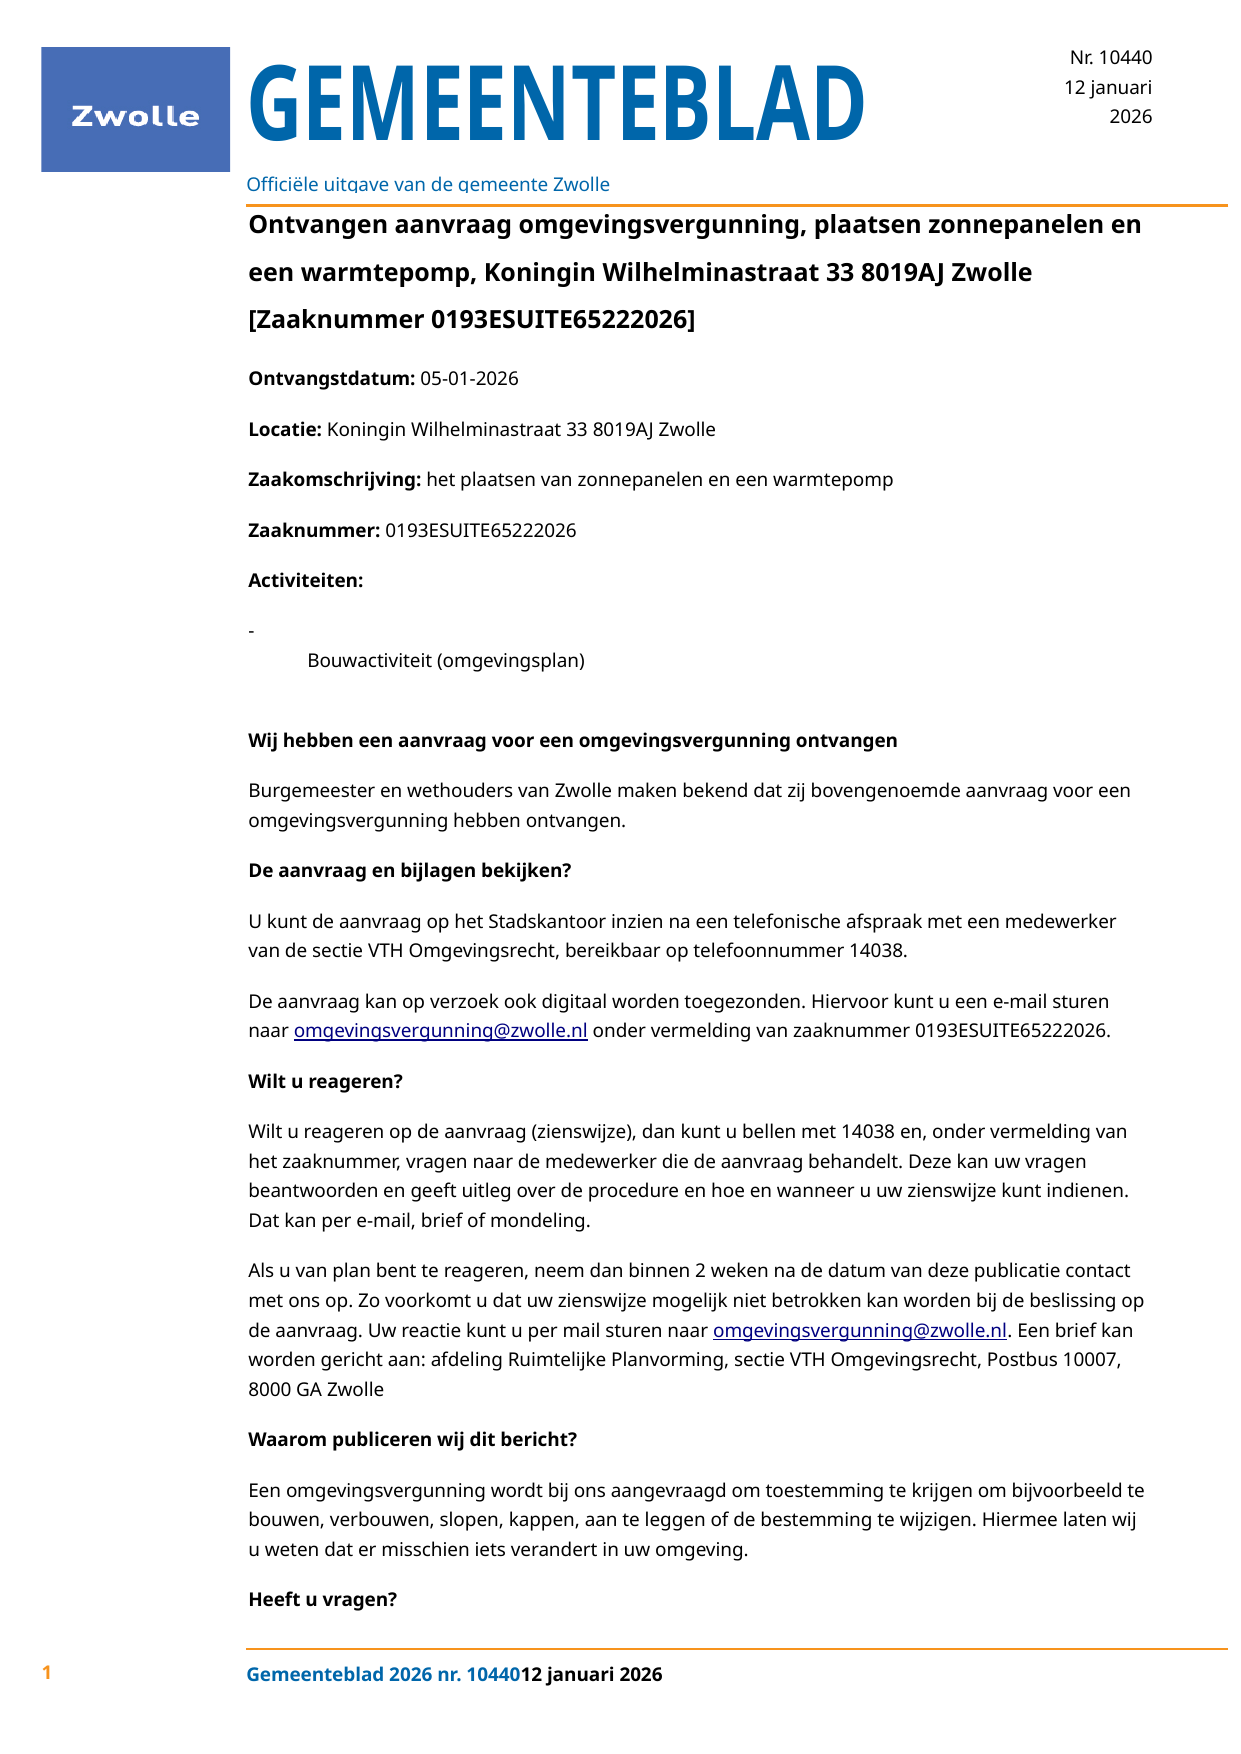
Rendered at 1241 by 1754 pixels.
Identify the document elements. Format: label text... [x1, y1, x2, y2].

list Bouwactiviteit (omgevingsplan) [248, 647, 1152, 673]
text Wilt u reageren? [248, 1068, 1152, 1094]
text Ontvangstdatum: 05-01-2026 [248, 366, 1152, 391]
text Activiteiten: [248, 567, 1152, 593]
text Zaakomschrijving: het plaatsen van zonnepanelen en een warmtepomp [248, 466, 1152, 492]
text Wij hebben een aanvraag voor een omgevingsvergunning ontvangen [248, 727, 1152, 753]
text Zaaknummer: 0193ESUITE65222026 [248, 517, 1152, 542]
text Als u van plan bent te reageren, neem dan binnen 2 weken na de datum van deze publicatie contact met ons op. Zo voorkomt u dat uw zienswijze mogelijk niet betrokken kan worden bij de beslissing op de aanvraag. Uw reactie kunt u per mail sturen naar omgevingsvergunning@zwolle.nl. Een brief kan worden gericht aan: afdeling Ruimtelijke Planvorming, sectie VTH Omgevingsrecht, Postbus 10007, 8000 GA Zwolle [248, 1258, 1152, 1402]
text Waarom publiceren wij dit bericht? [248, 1426, 1152, 1452]
text Heeft u vragen? [248, 1586, 1152, 1612]
text Ontvangen aanvraag omgevingsvergunning, plaatsen zonnepanelen en een warmtepomp, Koningin Wilhelminastraat 33 8019AJ Zwolle [Zaaknummer 0193ESUITE65222026] [248, 207, 1152, 336]
text De aanvraag en bijlagen bekijken? [248, 858, 1152, 883]
picture [41, 47, 231, 172]
text Een omgevingsvergunning wordt bij ons aangevraagd om toestemming te krijgen om bijvoorbeeld te bouwen, verbouwen, slopen, kappen, aan te leggen of de bestemming te wijzigen. Hiermee laten wij u weten dat er misschien iets verandert in uw omgeving. [248, 1477, 1152, 1562]
text Wilt u reageren op de aanvraag (zienswijze), dan kunt u bellen met 14038 en, onder vermelding van het zaaknummer, vragen naar de medewerker die de aanvraag behandelt. Deze kan uw vragen beantwoorden en geeft uitleg over de procedure en hoe en wanneer u uw zienswijze kunt indienen. Dat kan per e-mail, brief of mondeling. [248, 1118, 1152, 1233]
text U kunt de aanvraag op het Stadskantoor inzien na een telefonische afspraak met een medewerker van de sectie VTH Omgevingsrecht, bereikbaar op telefoonnummer 14038. [248, 908, 1152, 963]
text De aanvraag kan op verzoek ook digitaal worden toegezonden. Hiervoor kunt u een e-mail sturen naar omgevingsvergunning@zwolle.nl onder vermelding van zaaknummer 0193ESUITE65222026. [248, 988, 1152, 1043]
text Locatie: Koningin Wilhelminastraat 33 8019AJ Zwolle [248, 416, 1152, 442]
text Burgemeester en wethouders van Zwolle maken bekend dat zij bovengenoemde aanvraag voor een omgevingsvergunning hebben ontvangen. [248, 778, 1152, 833]
